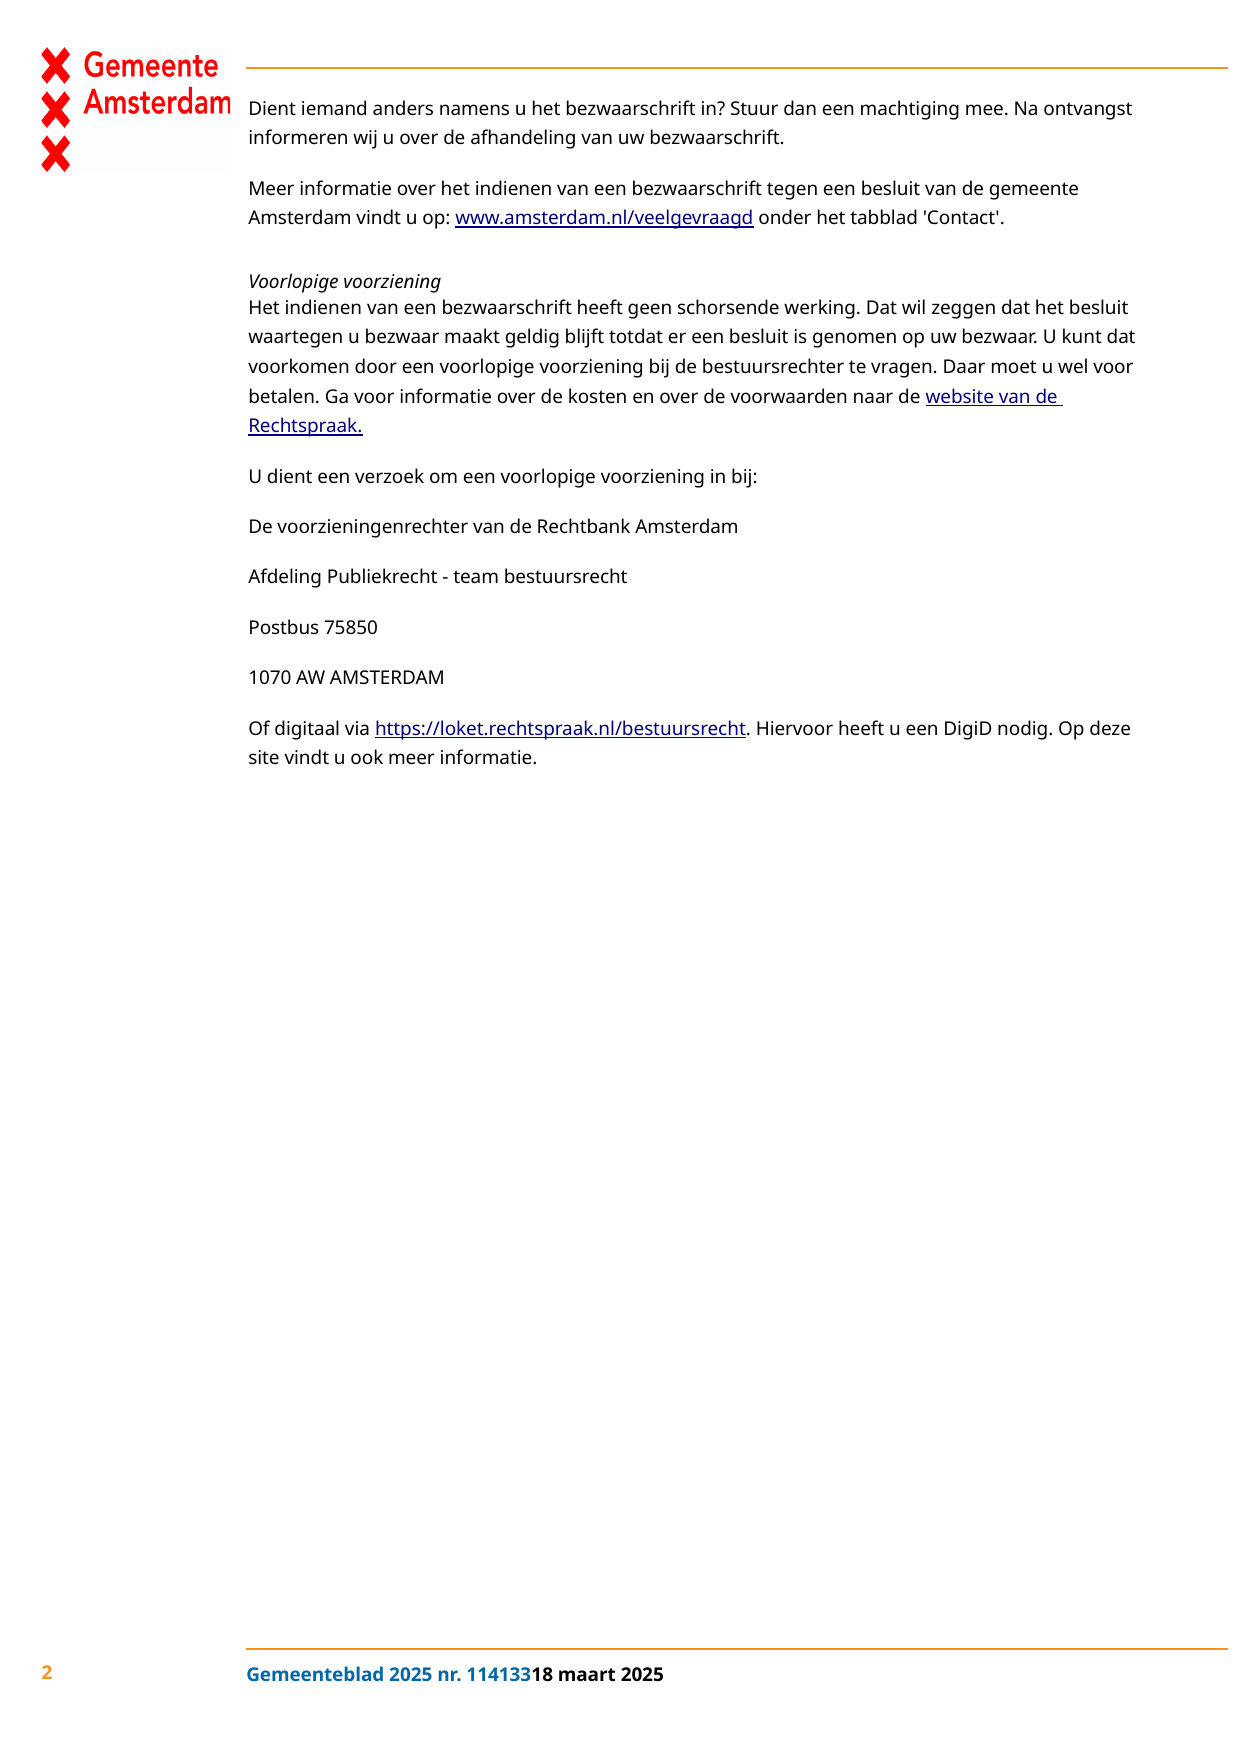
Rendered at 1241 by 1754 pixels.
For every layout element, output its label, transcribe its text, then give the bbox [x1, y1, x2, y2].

picture [41, 47, 231, 172]
text Voorlopige voorziening [248, 268, 1152, 294]
text U dient een verzoek om een voorlopige voorziening in bij: [248, 463, 1152, 488]
text 1070 AW AMSTERDAM [248, 664, 1152, 690]
text Meer informatie over het indienen van een bezwaarschrift tegen een besluit van de gemeente Amsterdam vindt u op: www.amsterdam.nl/veelgevraagd onder het tabblad 'Contact'. [248, 175, 1152, 230]
text De voorzieningenrechter van de Rechtbank Amsterdam [248, 513, 1152, 539]
text Afdeling Publiekrecht - team bestuursrecht [248, 564, 1152, 589]
text Of digitaal via https://loket.rechtspraak.nl/bestuursrecht. Hiervoor heeft u een DigiD nodig. Op deze site vindt u ook meer informatie. [248, 715, 1152, 770]
text Het indienen van een bezwaarschrift heeft geen schorsende werking. Dat wil zeggen dat het besluit waartegen u bezwaar maakt geldig blijft totdat er een besluit is genomen op uw bezwaar. U kunt dat voorkomen door een voorlopige voorziening bij de bestuursrechter te vragen. Daar moet u wel voor betalen. Ga voor informatie over de kosten en over de voorwaarden naar de website van de Rechtspraak. [248, 294, 1152, 438]
text Postbus 75850 [248, 614, 1152, 640]
text Dient iemand anders namens u het bezwaarschrift in? Stuur dan een machtiging mee. Na ontvangst informeren wij u over de afhandeling van uw bezwaarschrift. [248, 95, 1152, 150]
